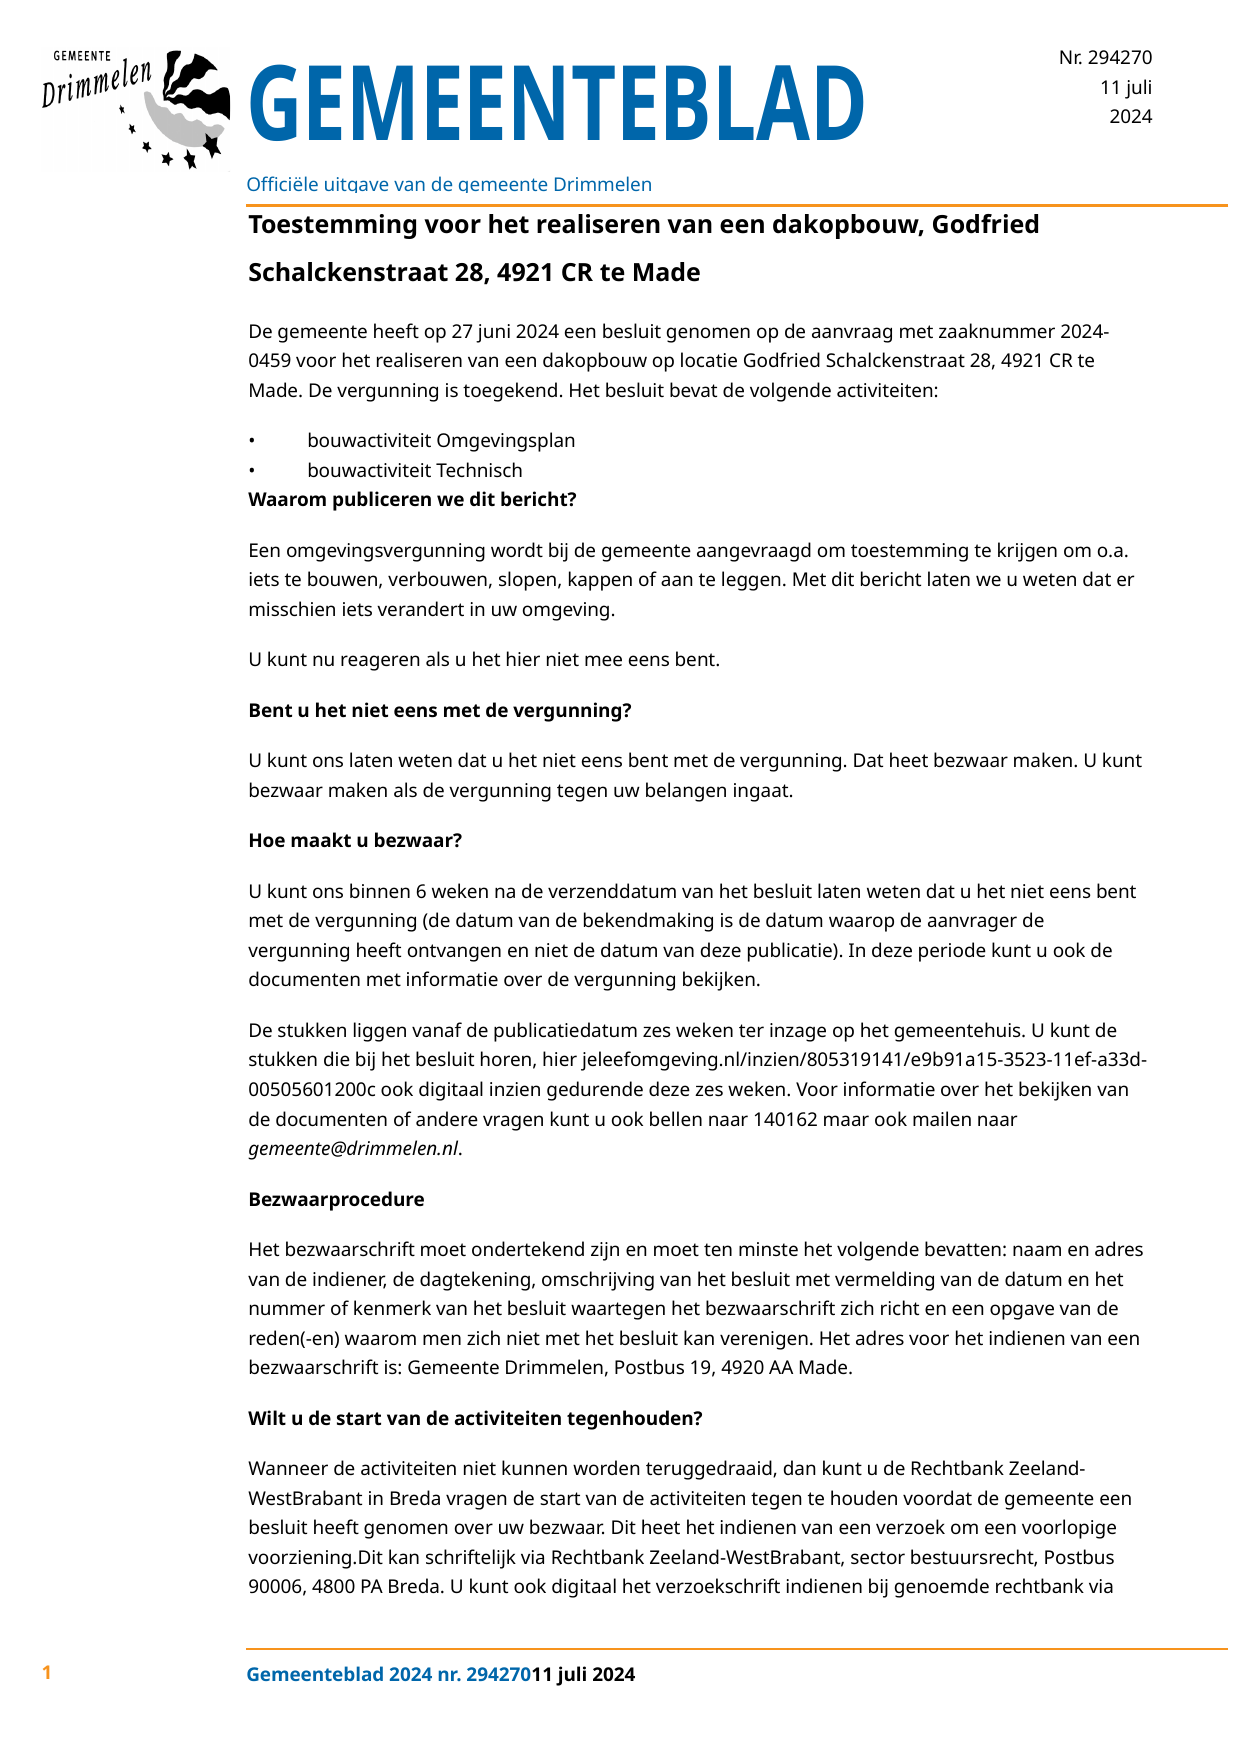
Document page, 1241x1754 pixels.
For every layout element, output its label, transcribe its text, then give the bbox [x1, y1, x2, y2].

picture [41, 47, 231, 172]
text Toestemming voor het realiseren van een dakopbouw, Godfried Schalckenstraat 28, 4921 CR te Made [248, 207, 1152, 288]
text U kunt ons laten weten dat u het niet eens bent met de vergunning. Dat heet bezwaar maken. U kunt bezwaar maken als de vergunning tegen uw belangen ingaat. [248, 747, 1152, 803]
text Het bezwaarschrift moet ondertekend zijn en moet ten minste het volgende bevatten: naam en adres van de indiener, de dagtekening, omschrijving van het besluit met vermelding van de datum en het nummer of kenmerk van het besluit waartegen het bezwaarschrift zich richt en een opgave van de reden(-en) waarom men zich niet met het besluit kan verenigen. Het adres voor het indienen van een bezwaarschrift is: Gemeente Drimmelen, Postbus 19, 4920 AA Made. [248, 1236, 1152, 1380]
text Wanneer de activiteiten niet kunnen worden teruggedraaid, dan kunt u de Rechtbank Zeeland-WestBrabant in Breda vragen de start van de activiteiten tegen te houden voordat de gemeente een besluit heeft genomen over uw bezwaar. Dit heet het indienen van een verzoek om een voorlopige voorziening.Dit kan schriftelijk via Rechtbank Zeeland-WestBrabant, sector bestuursrecht, Postbus 90006, 4800 PA Breda. U kunt ook digitaal het verzoekschrift indienen bij genoemde rechtbank via [248, 1455, 1152, 1599]
text Hoe maakt u bezwaar? [248, 827, 1152, 853]
text De gemeente heeft op 27 juni 2024 een besluit genomen op de aanvraag met zaaknummer 2024-0459 voor het realiseren van een dakopbouw op locatie Godfried Schalckenstraat 28, 4921 CR te Made. De vergunning is toegekend. Het besluit bevat de volgende activiteiten: [248, 318, 1152, 403]
text U kunt ons binnen 6 weken na de verzenddatum van het besluit laten weten dat u het niet eens bent met de vergunning (de datum van de bekendmaking is de datum waarop de aanvrager de vergunning heeft ontvangen en niet de datum van deze publicatie). In deze periode kunt u ook de documenten met informatie over de vergunning bekijken. [248, 878, 1152, 992]
text Waarom publiceren we dit bericht? [248, 487, 1152, 512]
text Wilt u de start van de activiteiten tegenhouden? [248, 1405, 1152, 1431]
list bouwactiviteit Omgevingsplan [248, 427, 1152, 453]
text De stukken liggen vanaf de publicatiedatum zes weken ter inzage op het gemeentehuis. U kunt de stukken die bij het besluit horen, hier jeleefomgeving.nl/inzien/805319141/e9b91a15-3523-11ef-a33d-00505601200c ook digitaal inzien gedurende deze zes weken. Voor informatie over het bekijken van de documenten of andere vragen kunt u ook bellen naar 140162 maar ook mailen naar gemeente@drimmelen.nl. [248, 1017, 1152, 1161]
text U kunt nu reageren als u het hier niet mee eens bent. [248, 647, 1152, 672]
list bouwactiviteit Technisch [248, 457, 1152, 483]
text Bent u het niet eens met de vergunning? [248, 697, 1152, 723]
text Bezwaarprocedure [248, 1186, 1152, 1212]
text Een omgevingsvergunning wordt bij de gemeente aangevraagd om toestemming te krijgen om o.a. iets te bouwen, verbouwen, slopen, kappen of aan te leggen. Met dit bericht laten we u weten dat er misschien iets verandert in uw omgeving. [248, 537, 1152, 622]
